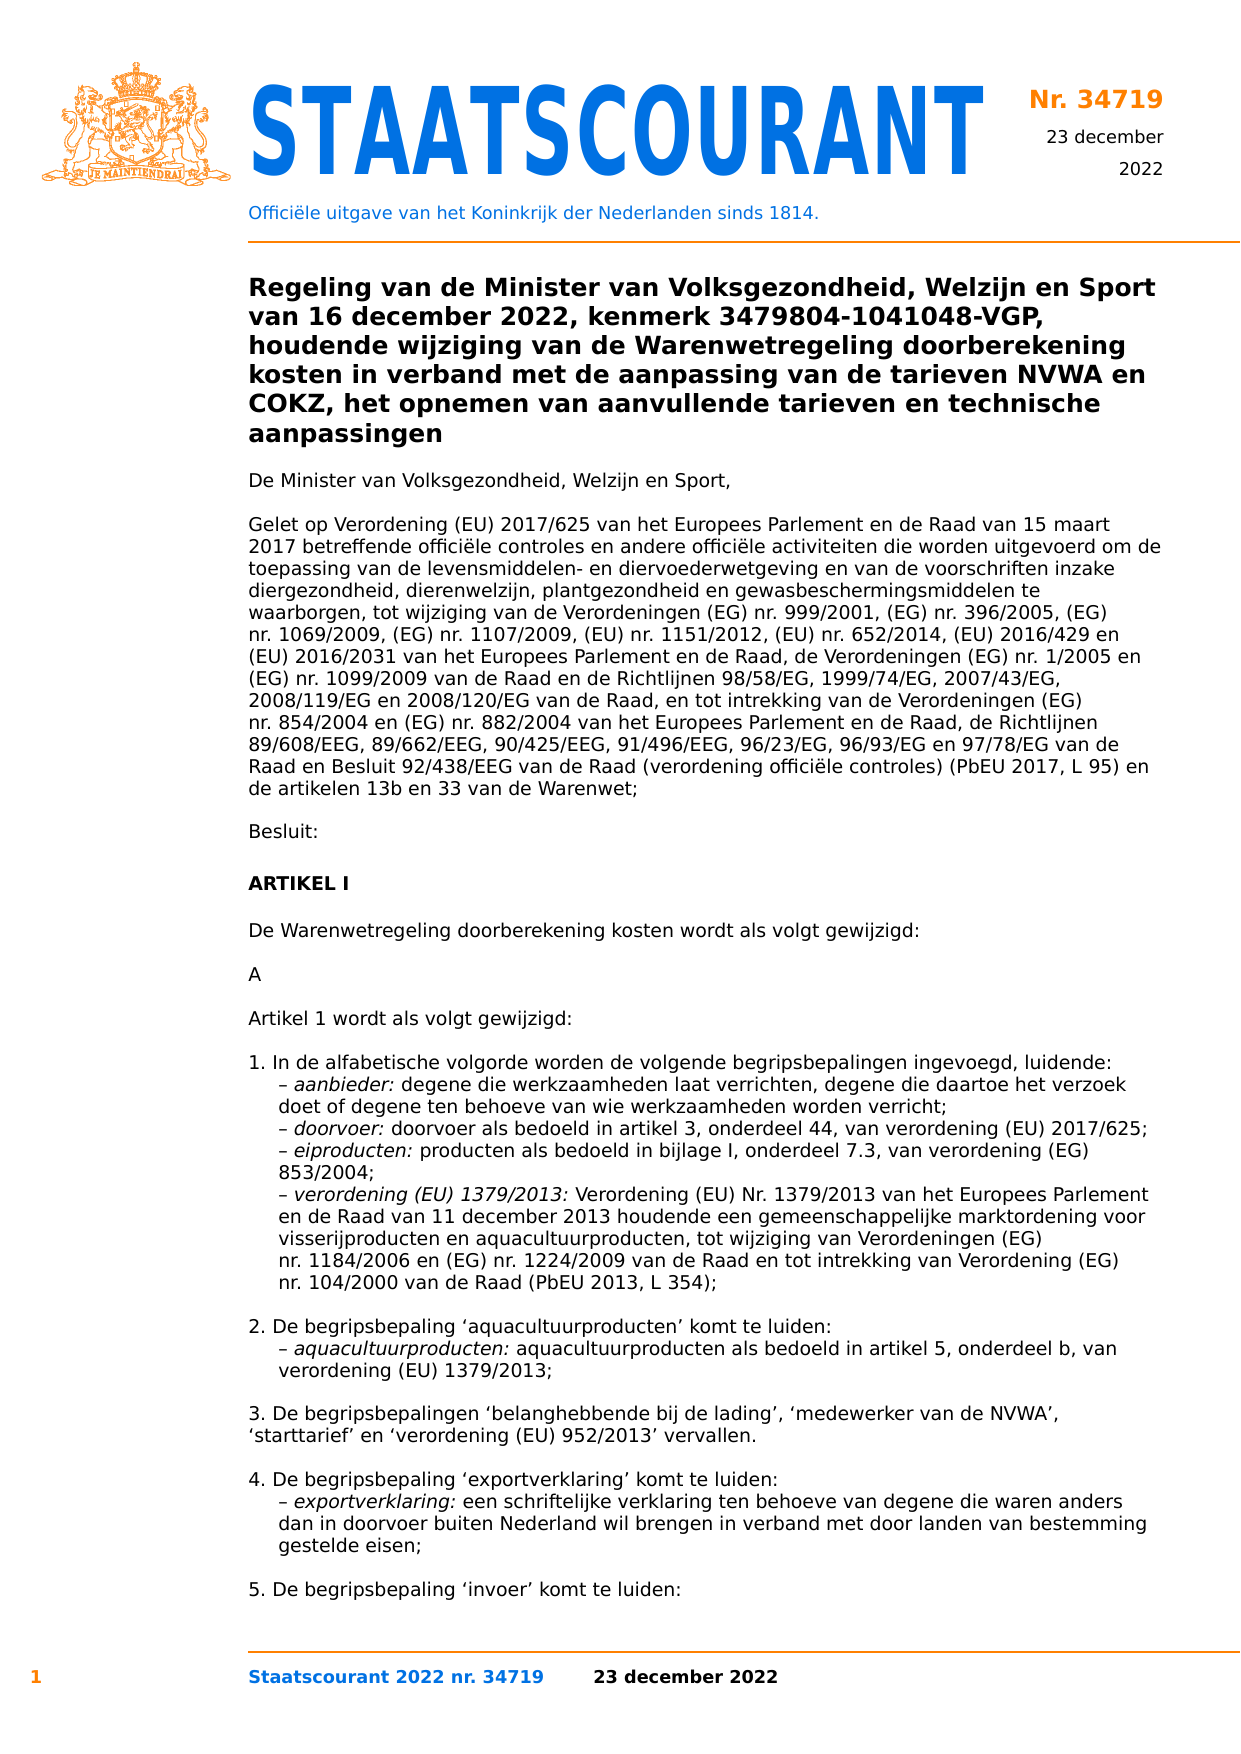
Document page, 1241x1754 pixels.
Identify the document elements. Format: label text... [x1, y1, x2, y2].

text 4. De begripsbepaling ‘exportverklaring’ komt te luiden: [248, 1469, 1163, 1491]
text – verordening (EU) 1379/2013: Verordening (EU) Nr. 1379/2013 van het Europees Parlement en de Raad van 11 december 2013 houdende een gemeenschappelijke marktordening voor visserijproducten en aquacultuurproducten, tot wijziging van Verordeningen (EG) nr. 1184/2006 en (EG) nr. 1224/2009 van de Raad en tot intrekking van Verordening (EG) nr. 104/2000 van de Raad (PbEU 2013, L 354); [278, 1184, 1163, 1294]
text A [248, 964, 1163, 986]
text Artikel 1 wordt als volgt gewijzigd: [248, 1008, 1163, 1030]
text 3. De begripsbepalingen ‘belanghebbende bij de lading’, ‘medewerker van de NVWA’, ‘starttarief’ en ‘verordening (EU) 952/2013’ vervallen. [248, 1403, 1163, 1447]
text – aanbieder: degene die werkzaamheden laat verrichten, degene die daartoe het verzoek doet of degene ten behoeve van wie werkzaamheden worden verricht; [278, 1074, 1163, 1118]
text – doorvoer: doorvoer als bedoeld in artikel 3, onderdeel 44, van verordening (EU) 2017/625; [278, 1118, 1163, 1140]
text – eiproducten: producten als bedoeld in bijlage I, onderdeel 7.3, van verordening (EG) 853/2004; [278, 1140, 1163, 1184]
subtitle ARTIKEL I [248, 873, 1163, 895]
picture [41, 62, 231, 186]
text Gelet op Verordening (EU) 2017/625 van het Europees Parlement en de Raad van 15 maart 2017 betreffende officiële controles en andere officiële activiteiten die worden uitgevoerd om de toepassing van de levensmiddelen- en diervoederwetgeving en van de voorschriften inzake diergezondheid, dierenwelzijn, plantgezondheid en gewasbeschermingsmiddelen te waarborgen, tot wijziging van de Verordeningen (EG) nr. 999/2001, (EG) nr. 396/2005, (EG) nr. 1069/2009, (EG) nr. 1107/2009, (EU) nr. 1151/2012, (EU) nr. 652/2014, (EU) 2016/429 en (EU) 2016/2031 van het Europees Parlement en de Raad, de Verordeningen (EG) nr. 1/2005 en (EG) nr. 1099/2009 van de Raad en de Richtlijnen 98/58/EG, 1999/74/EG, 2007/43/EG, 2008/119/EG en 2008/120/EG van de Raad, en tot intrekking van de Verordeningen (EG) nr. 854/2004 en (EG) nr. 882/2004 van het Europees Parlement en de Raad, de Richtlijnen 89/608/EEG, 89/662/EEG, 90/425/EEG, 91/496/EEG, 96/23/EG, 96/93/EG en 97/78/EG van de Raad en Besluit 92/438/EEG van de Raad (verordening officiële controles) (PbEU 2017, L 95) en de artikelen 13b en 33 van de Warenwet; [248, 514, 1163, 799]
subtitle Regeling van de Minister van Volksgezondheid, Welzijn en Sport van 16 december 2022, kenmerk 3479804-1041048-VGP, houdende wijziging van de Warenwetregeling doorberekening kosten in verband met de aanpassing van de tarieven NVWA en COKZ, het opnemen van aanvullende tarieven en technische aanpassingen [248, 273, 1163, 448]
table_header Nr. 34719 [998, 62, 1240, 121]
table_header STAATSCOURANT [248, 62, 998, 203]
text – exportverklaring: een schriftelijke verklaring ten behoeve van degene die waren anders dan in doorvoer buiten Nederland wil brengen in verband met door landen van bestemming gestelde eisen; [278, 1491, 1163, 1557]
text 5. De begripsbepaling ‘invoer’ komt te luiden: [248, 1579, 1163, 1601]
text Besluit: [248, 821, 1163, 843]
text De Warenwetregeling doorberekening kosten wordt als volgt gewijzigd: [248, 920, 1163, 942]
table_cell Officiële uitgave van het Koninkrijk der Nederlanden sinds 1814. [248, 203, 1240, 241]
table_cell 23 december [998, 121, 1240, 153]
text – aquacultuurproducten: aquacultuurproducten als bedoeld in artikel 5, onderdeel b, van verordening (EU) 1379/2013; [278, 1337, 1163, 1381]
text De Minister van Volksgezondheid, Welzijn en Sport, [248, 470, 1163, 492]
text 2. De begripsbepaling ‘aquacultuurproducten’ komt te luiden: [248, 1316, 1163, 1337]
table_cell 2022 [998, 153, 1240, 203]
text 1. In de alfabetische volgorde worden de volgende begripsbepalingen ingevoegd, luidende: [248, 1052, 1163, 1074]
table_header [25, 62, 248, 241]
